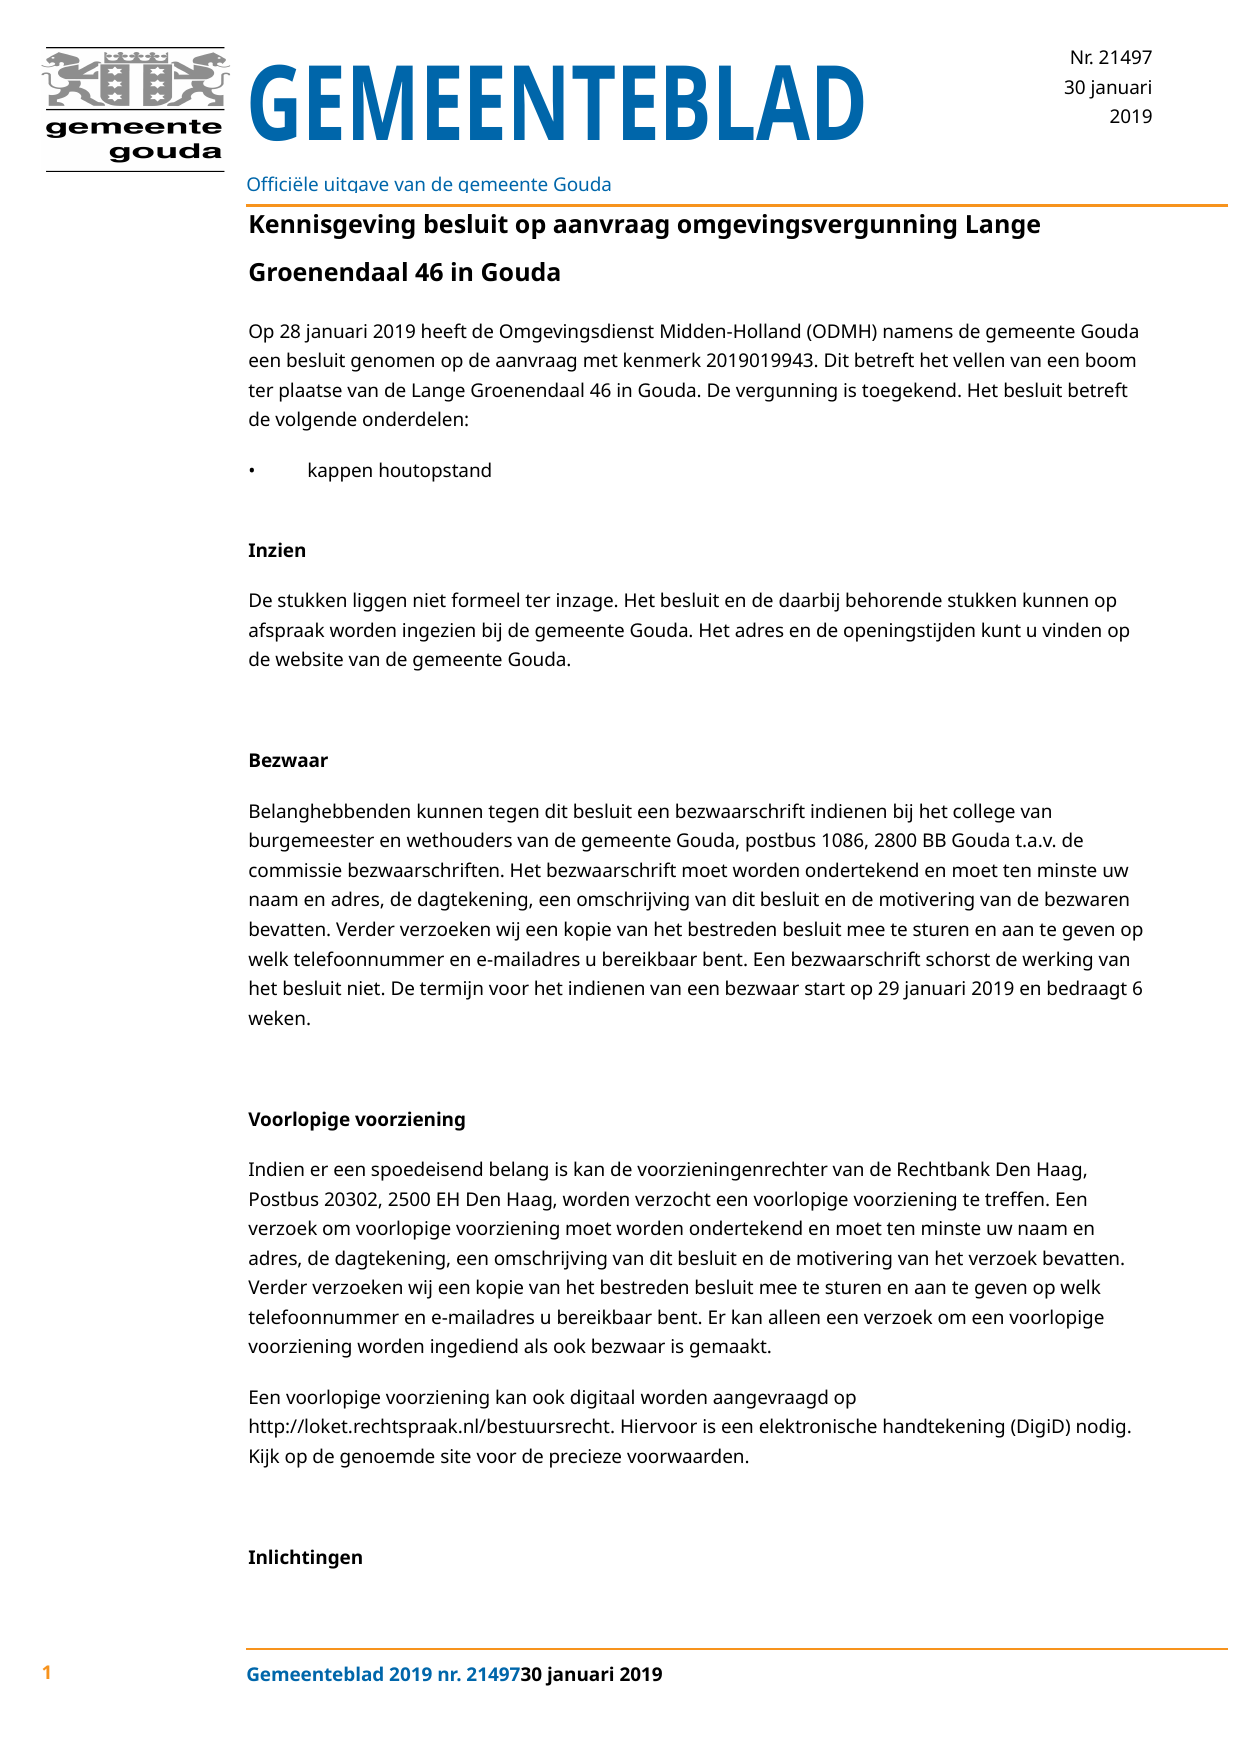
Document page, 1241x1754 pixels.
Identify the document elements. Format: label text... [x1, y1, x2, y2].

text Inlichtingen [248, 1544, 1152, 1570]
list kappen houtopstand [248, 457, 1152, 483]
text Inzien [248, 537, 1152, 563]
picture [41, 47, 231, 172]
text Een voorlopige voorziening kan ook digitaal worden aangevraagd op http://loket.rechtspraak.nl/bestuursrecht. Hiervoor is een elektronische handtekening (DigiD) nodig. Kijk op de genoemde site voor de precieze voorwaarden. [248, 1384, 1152, 1469]
text Indien er een spoedeisend belang is kan de voorzieningenrechter van de Rechtbank Den Haag, Postbus 20302, 2500 EH Den Haag, worden verzocht een voorlopige voorziening te treffen. Een verzoek om voorlopige voorziening moet worden ondertekend en moet ten minste uw naam en adres, de dagtekening, een omschrijving van dit besluit en de motivering van het verzoek bevatten. Verder verzoeken wij een kopie van het bestreden besluit mee te sturen en aan te geven op welk telefoonnummer en e-mailadres u bereikbaar bent. Er kan alleen een verzoek om een voorlopige voorziening worden ingediend als ook bezwaar is gemaakt. [248, 1156, 1152, 1359]
text Op 28 januari 2019 heeft de Omgevingsdienst Midden-Holland (ODMH) namens de gemeente Gouda een besluit genomen op de aanvraag met kenmerk 2019019943. Dit betreft het vellen van een boom ter plaatse van de Lange Groenendaal 46 in Gouda. De vergunning is toegekend. Het besluit betreft de volgende onderdelen: [248, 318, 1152, 432]
text Bezwaar [248, 747, 1152, 773]
text Kennisgeving besluit op aanvraag omgevingsvergunning Lange Groenendaal 46 in Gouda [248, 207, 1152, 288]
text Voorlopige voorziening [248, 1106, 1152, 1132]
text De stukken liggen niet formeel ter inzage. Het besluit en de daarbij behorende stukken kunnen op afspraak worden ingezien bij de gemeente Gouda. Het adres en de openingstijden kunt u vinden op de website van de gemeente Gouda. [248, 587, 1152, 672]
text Belanghebbenden kunnen tegen dit besluit een bezwaarschrift indienen bij het college van burgemeester en wethouders van de gemeente Gouda, postbus 1086, 2800 BB Gouda t.a.v. de commissie bezwaarschriften. Het bezwaarschrift moet worden ondertekend en moet ten minste uw naam en adres, de dagtekening, een omschrijving van dit besluit en de motivering van de bezwaren bevatten. Verder verzoeken wij een kopie van het bestreden besluit mee te sturen en aan te geven op welk telefoonnummer en e-mailadres u bereikbaar bent. Een bezwaarschrift schorst de werking van het besluit niet. De termijn voor het indienen van een bezwaar start op 29 januari 2019 en bedraagt 6 weken. [248, 798, 1152, 1031]
